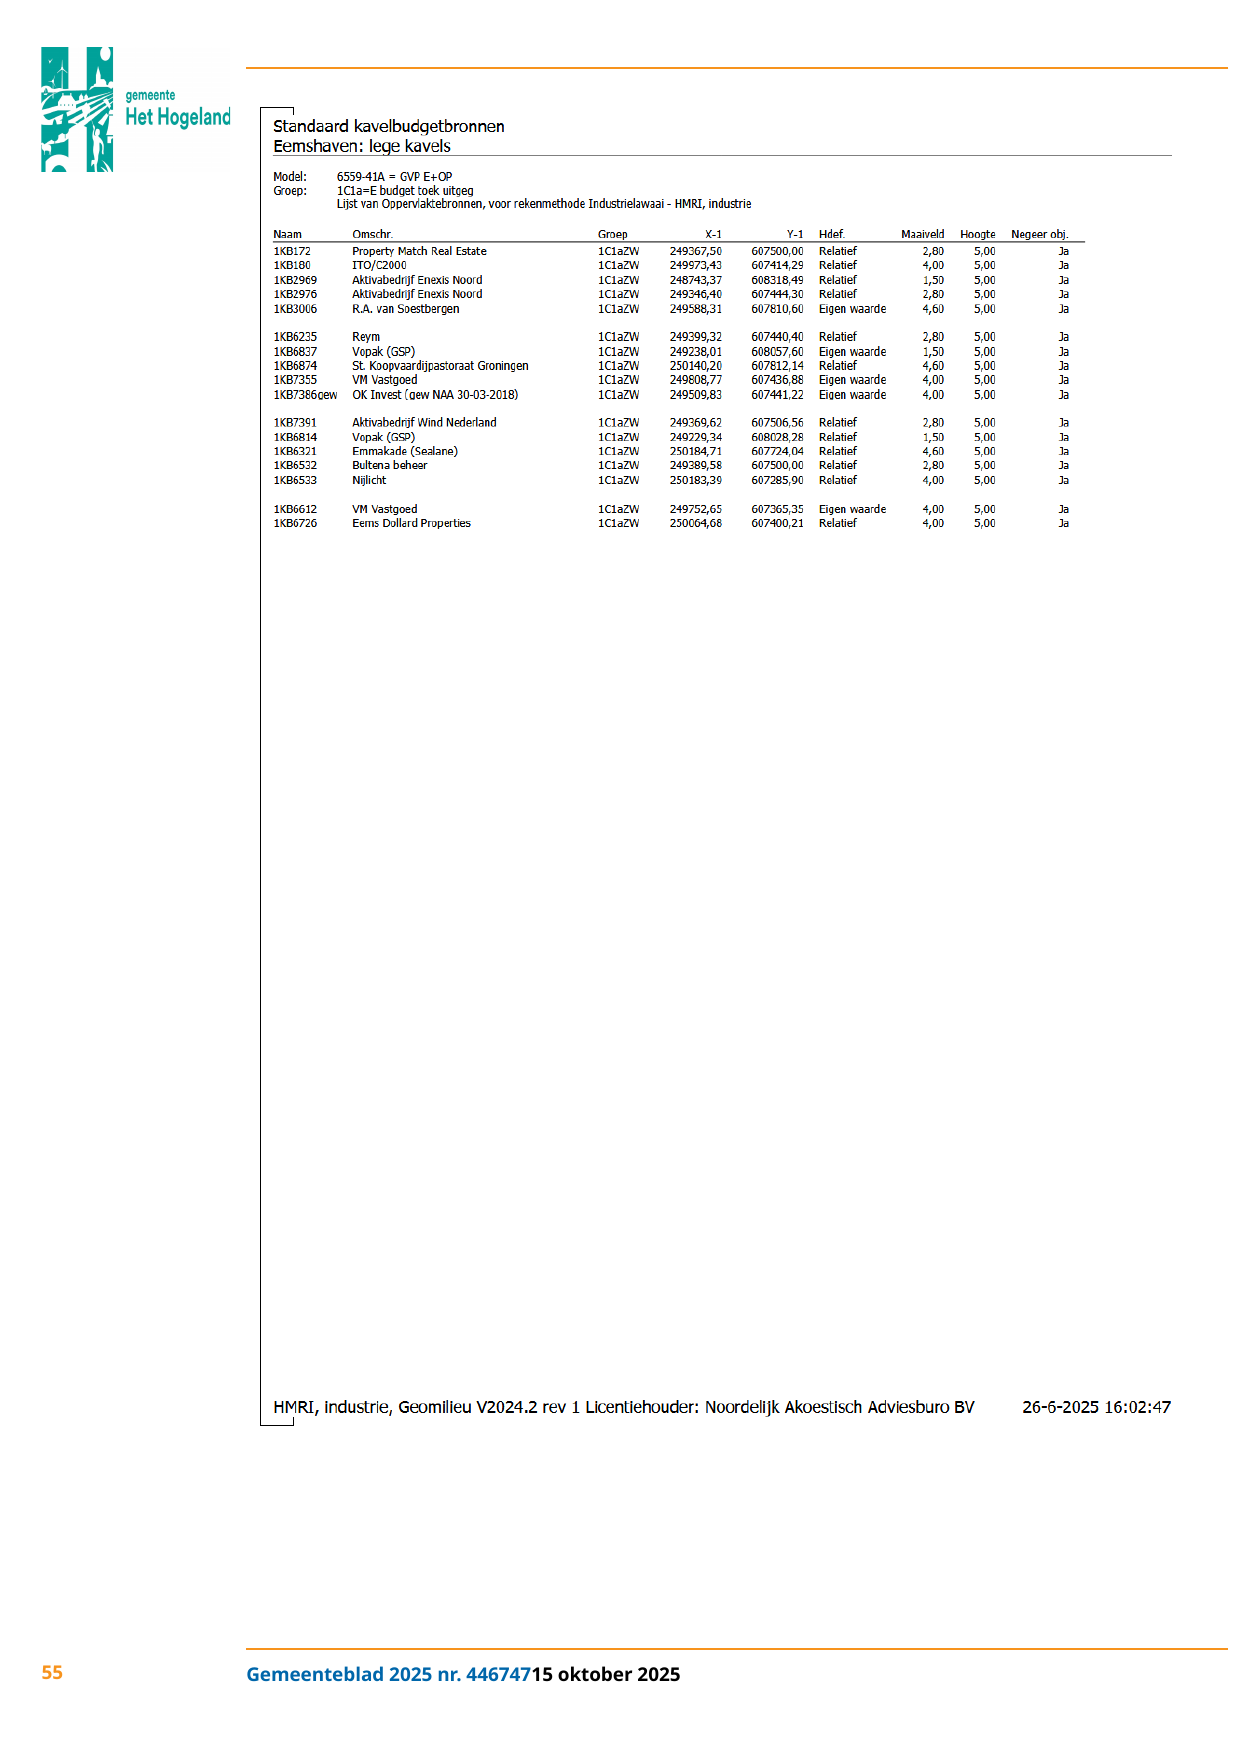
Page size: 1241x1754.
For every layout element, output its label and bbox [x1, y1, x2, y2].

picture [268, 115, 1173, 1417]
picture [41, 47, 231, 172]
